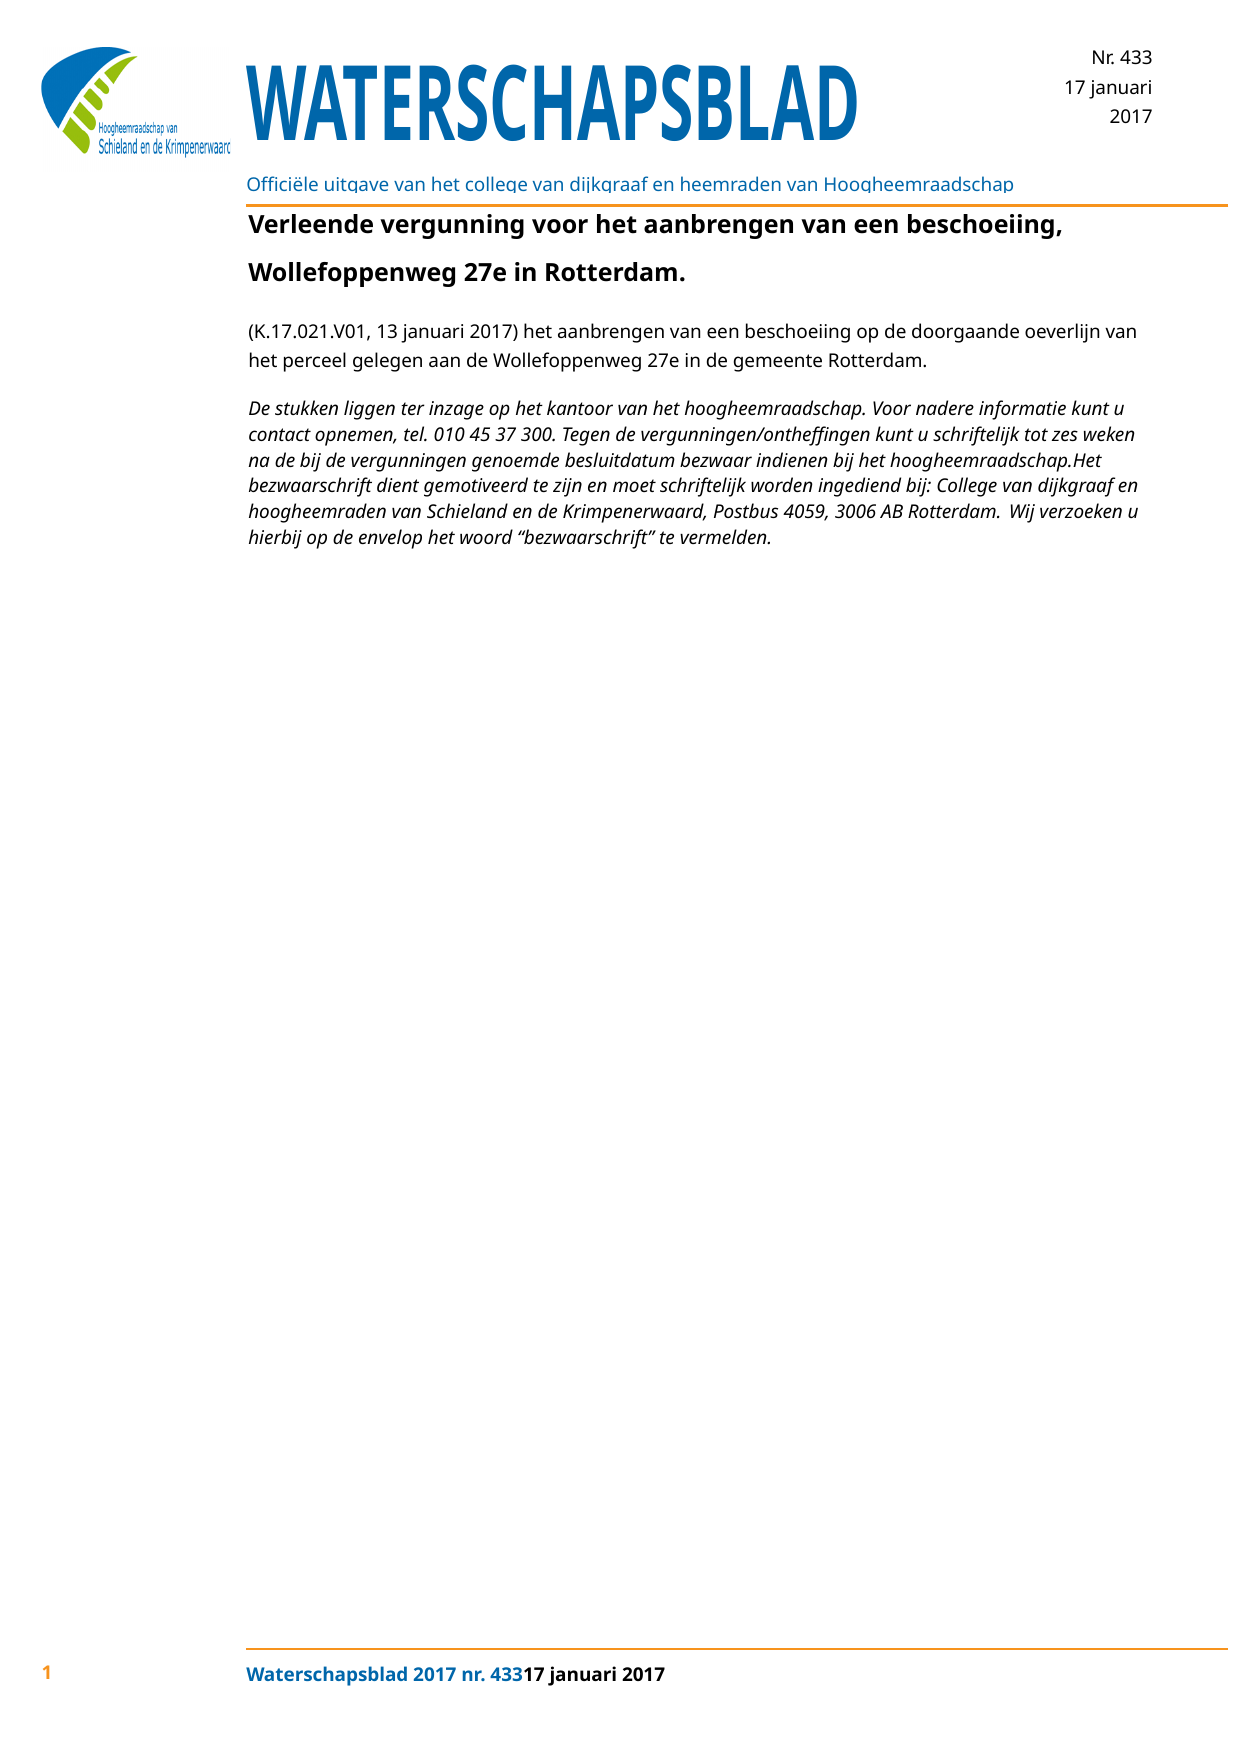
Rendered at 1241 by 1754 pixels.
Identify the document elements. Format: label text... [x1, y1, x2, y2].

text Verleende vergunning voor het aanbrengen van een beschoeiing, Wollefoppenweg 27e in Rotterdam. [248, 207, 1152, 288]
text (K.17.021.V01, 13 januari 2017) het aanbrengen van een beschoeiing op de doorgaande oeverlijn van het perceel gelegen aan de Wollefoppenweg 27e in de gemeente Rotterdam. [248, 318, 1152, 373]
picture [41, 47, 231, 172]
text De stukken liggen ter inzage op het kantoor van het hoogheemraadschap. Voor nadere informatie kunt u contact opnemen, tel. 010 45 37 300. Tegen de vergunningen/ontheffingen kunt u schriftelijk tot zes weken na de bij de vergunningen genoemde besluitdatum bezwaar indienen bij het hoogheemraadschap.Het bezwaarschrift dient gemotiveerd te zijn en moet schriftelijk worden ingediend bij: College van dijkgraaf en hoogheemraden van Schieland en de Krimpenerwaard, Postbus 4059, 3006 AB Rotterdam. Wij verzoeken u hierbij op de envelop het woord “bezwaarschrift” te vermelden. [248, 395, 1152, 550]
